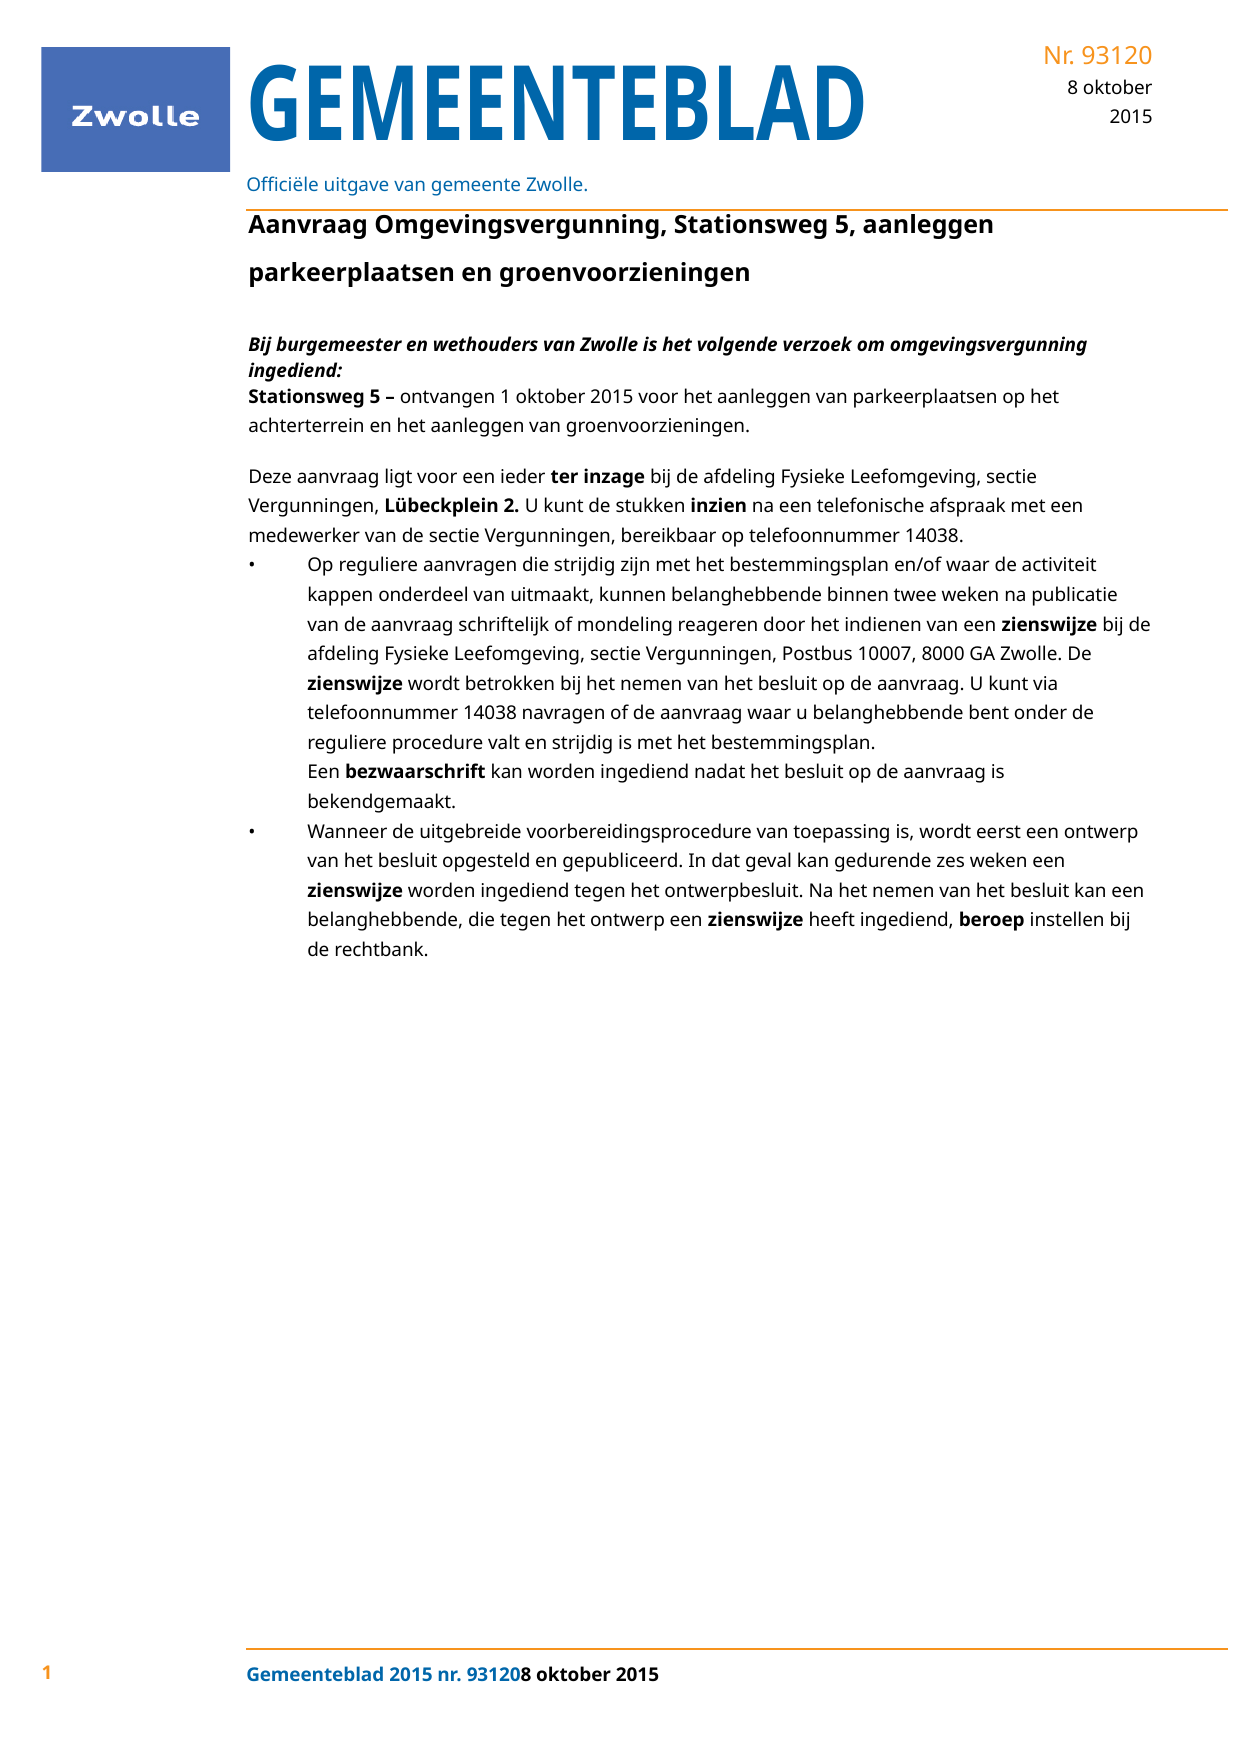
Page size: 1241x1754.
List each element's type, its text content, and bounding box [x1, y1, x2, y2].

list Wanneer de uitgebreide voorbereidingsprocedure van toepassing is, wordt eerst een ontwerp van het besluit opgesteld en gepubliceerd. In dat geval kan gedurende zes weken een zienswijze worden ingediend tegen het ontwerpbesluit. Na het nemen van het besluit kan een belanghebbende, die tegen het ontwerp een zienswijze heeft ingediend, beroep instellen bij de rechtbank. [248, 818, 1152, 962]
text Bij burgemeester en wethouders van Zwolle is het volgende verzoek om omgevingsvergunning ingediend: [248, 331, 1152, 383]
text Stationsweg 5 – ontvangen 1 oktober 2015 voor het aanleggen van parkeerplaatsen op het achterterrein en het aanleggen van groenvoorzieningen. [248, 383, 1152, 438]
picture [41, 47, 231, 172]
text Deze aanvraag ligt voor een ieder ter inzage bij de afdeling Fysieke Leefomgeving, sectie Vergunningen, Lübeckplein 2. U kunt de stukken inzien na een telefonische afspraak met een medewerker van de sectie Vergunningen, bereikbaar op telefoonnummer 14038. [248, 463, 1152, 548]
list Een bezwaarschrift kan worden ingediend nadat het besluit op de aanvraag is bekendgemaakt. [248, 759, 1152, 814]
text Aanvraag Omgevingsvergunning, Stationsweg 5, aanleggen parkeerplaatsen en groenvoorzieningen [248, 211, 1152, 288]
list Op reguliere aanvragen die strijdig zijn met het bestemmingsplan en/of waar de activiteit kappen onderdeel van uitmaakt, kunnen belanghebbende binnen twee weken na publicatie van de aanvraag schriftelijk of mondeling reageren door het indienen van een zienswijze bij de afdeling Fysieke Leefomgeving, sectie Vergunningen, Postbus 10007, 8000 GA Zwolle. De zienswijze wordt betrokken bij het nemen van het besluit op de aanvraag. U kunt via telefoonnummer 14038 navragen of de aanvraag waar u belanghebbende bent onder de reguliere procedure valt en strijdig is met het bestemmingsplan. [248, 552, 1152, 755]
